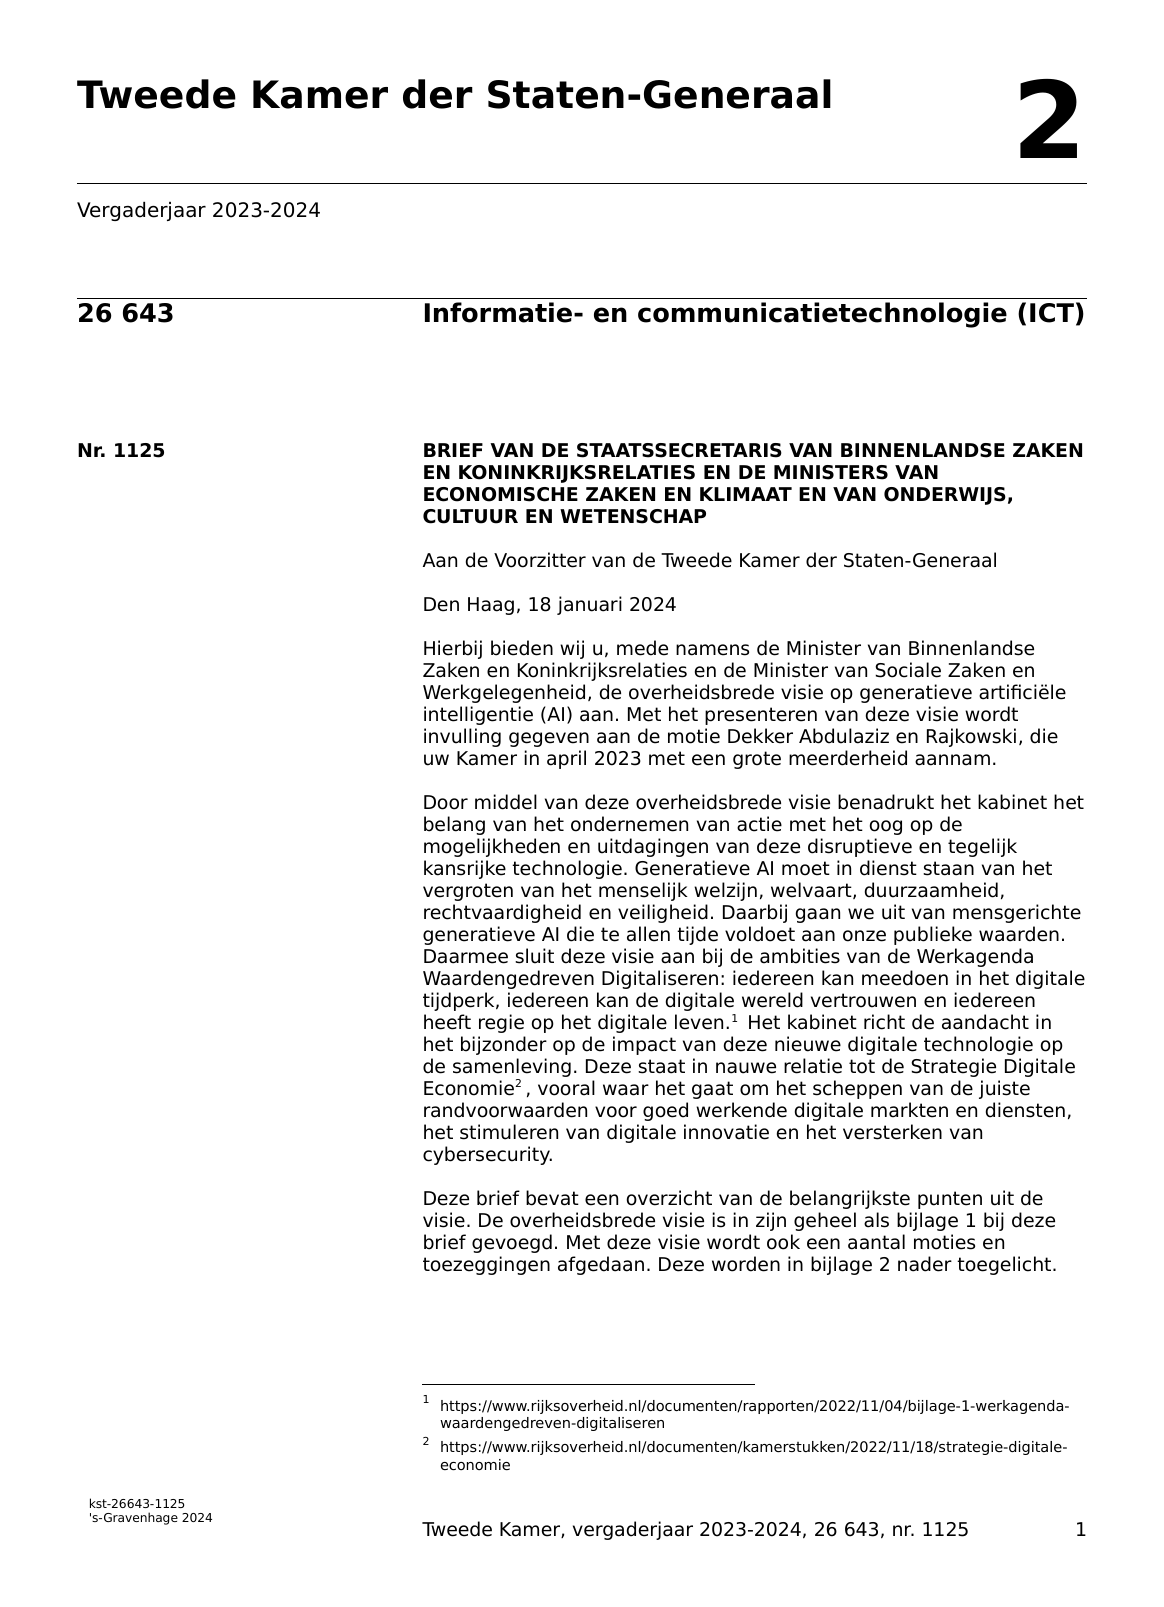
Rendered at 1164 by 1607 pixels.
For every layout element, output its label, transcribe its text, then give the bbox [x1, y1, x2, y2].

text https://www.rijksoverheid.nl/documenten/kamerstukken/2022/11/18/strategie-digitale-economie [422, 1435, 1087, 1474]
text Door middel van deze overheidsbrede visie benadrukt het kabinet het belang van het ondernemen van actie met het oog op de mogelijkheden en uitdagingen van deze disruptieve en tegelijk kansrijke technologie. Generatieve AI moet in dienst staan van het vergroten van het menselijk welzijn, welvaart, duurzaamheid, rechtvaardigheid en veiligheid. Daarbij gaan we uit van mensgerichte generatieve AI die te allen tijde voldoet aan onze publieke waarden. Daarmee sluit deze visie aan bij de ambities van de Werkagenda Waardengedreven Digitaliseren: iedereen kan meedoen in het digitale tijdperk, iedereen kan de digitale wereld vertrouwen en iedereen heeft regie op het digitale leven. Het kabinet richt de aandacht in het bijzonder op de impact van deze nieuwe digitale technologie op de samenleving. Deze staat in nauwe relatie tot de Strategie Digitale Economie, vooral waar het gaat om het scheppen van de juiste randvoorwaarden voor goed werkende digitale markten en diensten, het stimuleren van digitale innovatie en het versterken van cybersecurity. [422, 792, 1087, 1166]
table_header Tweede Kamer der Staten-Generaal [77, 59, 886, 183]
text https://www.rijksoverheid.nl/documenten/rapporten/2022/11/04/bijlage-1-werkagenda-waardengedreven-digitaliseren [422, 1393, 1087, 1432]
text Hierbij bieden wij u, mede namens de Minister van Binnenlandse Zaken en Koninkrijksrelaties en de Minister van Sociale Zaken en Werkgelegenheid, de overheidsbrede visie op generatieve artificiële intelligentie (AI) aan. Met het presenteren van deze visie wordt invulling gegeven aan de motie Dekker Abdulaziz en Rajkowski, die uw Kamer in april 2023 met een grote meerderheid aannam. [422, 638, 1087, 770]
table_cell Vergaderjaar 2023-2024 [77, 184, 1087, 298]
text kst-26643-1125 [88, 1497, 323, 1511]
text 's-Gravenhage 2024 [88, 1511, 323, 1525]
text Den Haag, 18 januari 2024 [422, 594, 1087, 616]
text Aan de Voorzitter van de Tweede Kamer der Staten-Generaal [422, 550, 1087, 572]
text Deze brief bevat een overzicht van de belangrijkste punten uit de visie. De overheidsbrede visie is in zijn geheel als bijlage 1 bij deze brief gevoegd. Met deze visie wordt ook een aantal moties en toezeggingen afgedaan. Deze worden in bijlage 2 nader toegelicht. [422, 1188, 1087, 1276]
subtitle 26 643 Informatie- en communicatietechnologie (ICT) [77, 299, 1087, 329]
table_header 2 [886, 59, 1087, 183]
subtitle Nr. 1125 BRIEF VAN DE STAATSSECRETARIS VAN BINNENLANDSE ZAKEN EN KONINKRIJKSRELATIES EN DE MINISTERS VAN ECONOMISCHE ZAKEN EN KLIMAAT EN VAN ONDERWIJS, CULTUUR EN WETENSCHAP [77, 440, 1087, 528]
